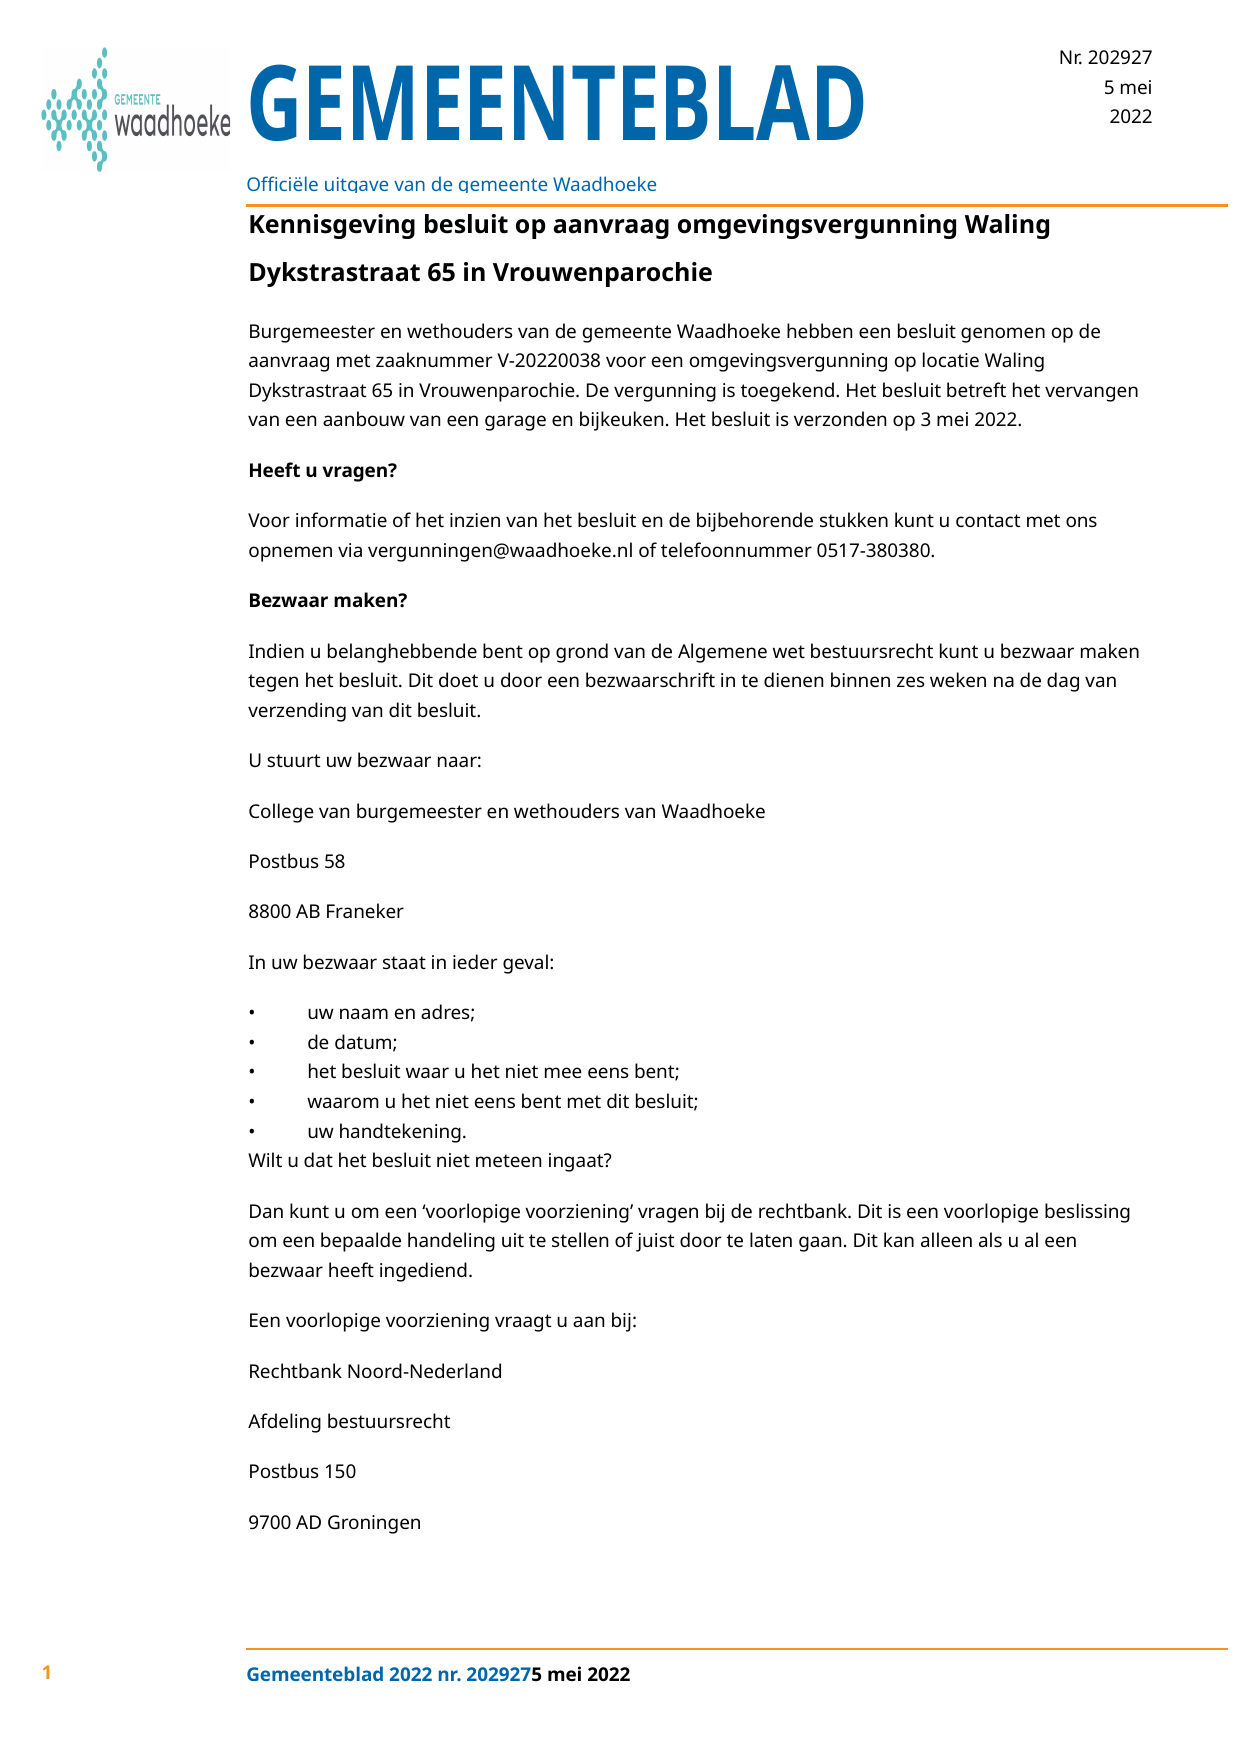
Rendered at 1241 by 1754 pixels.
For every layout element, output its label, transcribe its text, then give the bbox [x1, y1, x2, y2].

text Voor informatie of het inzien van het besluit en de bijbehorende stukken kunt u contact met ons opnemen via vergunningen@waadhoeke.nl of telefoonnummer 0517-380380. [248, 507, 1152, 563]
text Dan kunt u om een ‘voorlopige voorziening’ vragen bij de rechtbank. Dit is een voorlopige beslissing om een bepaalde handeling uit te stellen of juist door te laten gaan. Dit kan alleen als u al een bezwaar heeft ingediend. [248, 1198, 1152, 1283]
list uw handtekening. [248, 1118, 1152, 1144]
list uw naam en adres; [248, 999, 1152, 1025]
text 8800 AB Franeker [248, 899, 1152, 924]
list de datum; [248, 1029, 1152, 1055]
picture [41, 47, 231, 172]
text Postbus 58 [248, 848, 1152, 874]
text Afdeling bestuursrecht [248, 1408, 1152, 1434]
list waarom u het niet eens bent met dit besluit; [248, 1088, 1152, 1114]
text Postbus 150 [248, 1459, 1152, 1484]
text Heeft u vragen? [248, 457, 1152, 483]
text Burgemeester en wethouders van de gemeente Waadhoeke hebben een besluit genomen op de aanvraag met zaaknummer V-20220038 voor een omgevingsvergunning op locatie Waling Dykstrastraat 65 in Vrouwenparochie. De vergunning is toegekend. Het besluit betreft het vervangen van een aanbouw van een garage en bijkeuken. Het besluit is verzonden op 3 mei 2022. [248, 318, 1152, 432]
list het besluit waar u het niet mee eens bent; [248, 1059, 1152, 1084]
text Een voorlopige voorziening vraagt u aan bij: [248, 1307, 1152, 1333]
text 9700 AD Groningen [248, 1509, 1152, 1535]
text In uw bezwaar staat in ieder geval: [248, 949, 1152, 975]
text Bezwaar maken? [248, 587, 1152, 613]
text Indien u belanghebbende bent op grond van de Algemene wet bestuursrecht kunt u bezwaar maken tegen het besluit. Dit doet u door een bezwaarschrift in te dienen binnen zes weken na de dag van verzending van dit besluit. [248, 638, 1152, 723]
text U stuurt uw bezwaar naar: [248, 747, 1152, 773]
text Wilt u dat het besluit niet meteen ingaat? [248, 1147, 1152, 1173]
text Kennisgeving besluit op aanvraag omgevingsvergunning Waling Dykstrastraat 65 in Vrouwenparochie [248, 207, 1152, 288]
text Rechtbank Noord-Nederland [248, 1358, 1152, 1384]
text College van burgemeester en wethouders van Waadhoeke [248, 798, 1152, 824]
